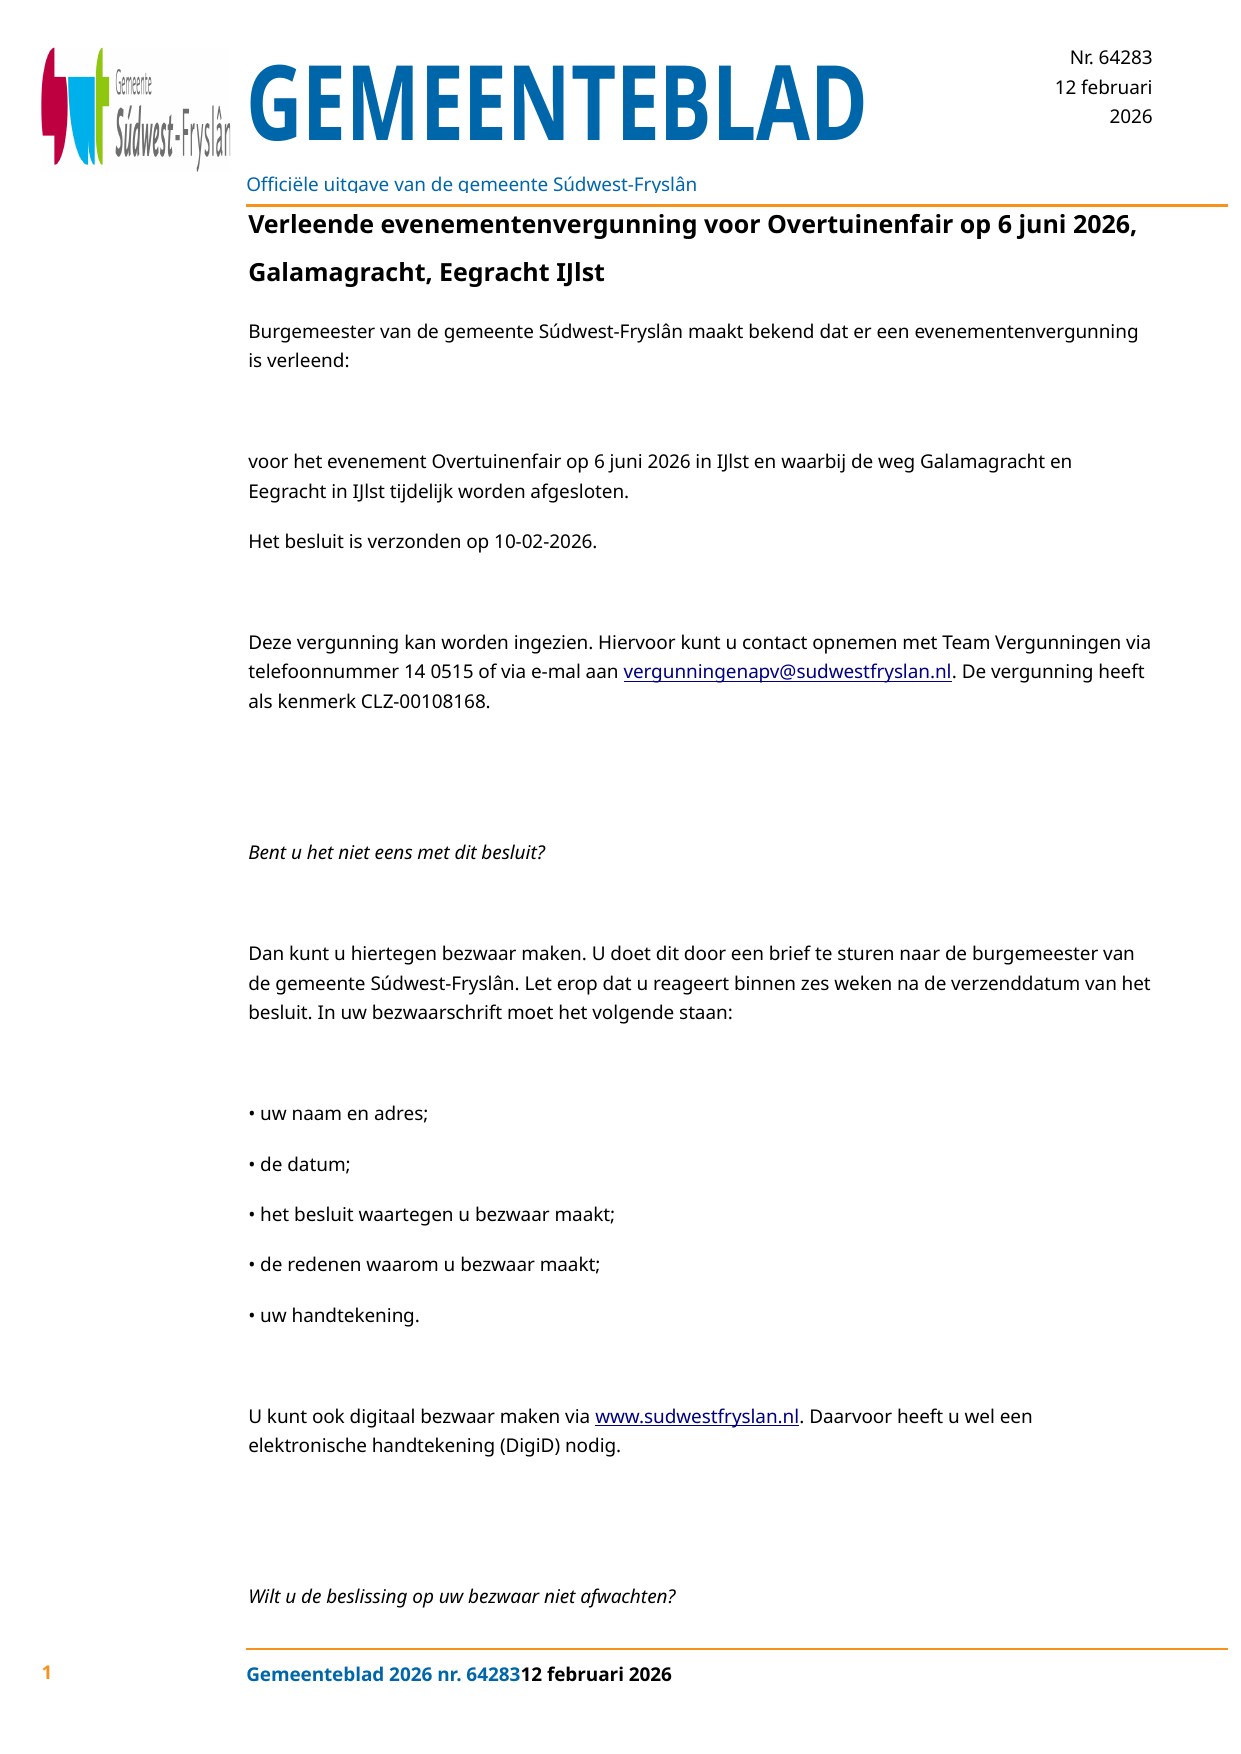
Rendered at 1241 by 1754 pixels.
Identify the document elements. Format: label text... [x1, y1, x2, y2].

text Bent u het niet eens met dit besluit? [248, 839, 1152, 865]
picture [41, 47, 231, 172]
text • uw naam en adres; [248, 1100, 1152, 1126]
text • de datum; [248, 1151, 1152, 1177]
text • uw handtekening. [248, 1302, 1152, 1328]
text U kunt ook digitaal bezwaar maken via www.sudwestfryslan.nl. Daarvoor heeft u wel een elektronische handtekening (DigiD) nodig. [248, 1403, 1152, 1458]
text voor het evenement Overtuinenfair op 6 juni 2026 in IJlst en waarbij de weg Galamagracht en Eegracht in IJlst tijdelijk worden afgesloten. [248, 448, 1152, 504]
text Verleende evenementenvergunning voor Overtuinenfair op 6 juni 2026, Galamagracht, Eegracht IJlst [248, 207, 1152, 288]
text Dan kunt u hiertegen bezwaar maken. U doet dit door een brief te sturen naar de burgemeester van de gemeente Súdwest-Fryslân. Let erop dat u reageert binnen zes weken na de verzenddatum van het besluit. In uw bezwaarschrift moet het volgende staan: [248, 940, 1152, 1025]
text Deze vergunning kan worden ingezien. Hiervoor kunt u contact opnemen met Team Vergunningen via telefoonnummer 14 0515 of via e-mal aan vergunningenapv@sudwestfryslan.nl. De vergunning heeft als kenmerk CLZ-00108168. [248, 629, 1152, 714]
text • de redenen waarom u bezwaar maakt; [248, 1252, 1152, 1277]
text • het besluit waartegen u bezwaar maakt; [248, 1201, 1152, 1227]
text Burgemeester van de gemeente Súdwest-Fryslân maakt bekend dat er een evenementenvergunning is verleend: [248, 318, 1152, 373]
text Het besluit is verzonden op 10-02-2026. [248, 528, 1152, 554]
text Wilt u de beslissing op uw bezwaar niet afwachten? [248, 1584, 1152, 1609]
